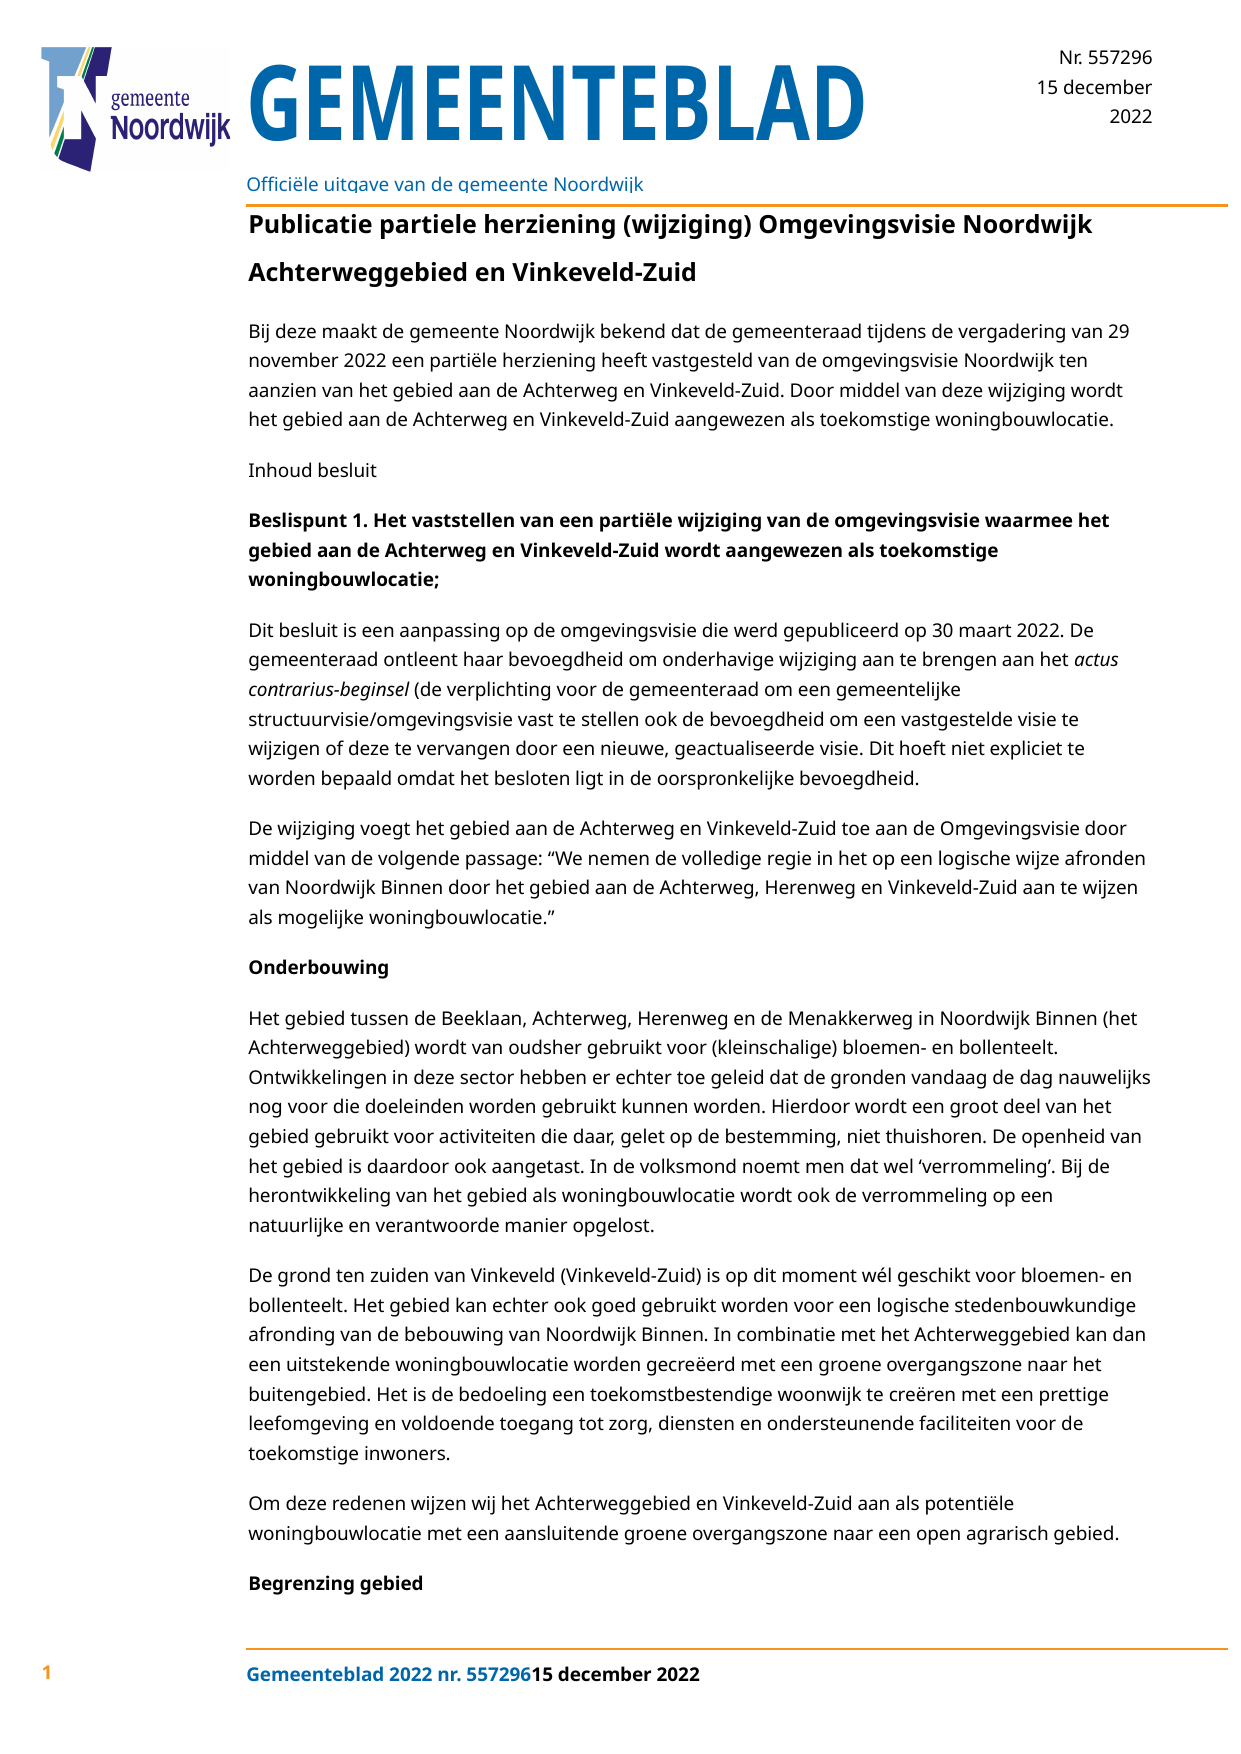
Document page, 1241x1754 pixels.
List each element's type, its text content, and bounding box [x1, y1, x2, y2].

text Beslispunt 1. Het vaststellen van een partiële wijziging van de omgevingsvisie waarmee het gebied aan de Achterweg en Vinkeveld-Zuid wordt aangewezen als toekomstige woningbouwlocatie; [248, 507, 1152, 592]
text Om deze redenen wijzen wij het Achterweggebied en Vinkeveld-Zuid aan als potentiële woningbouwlocatie met een aansluitende groene overgangszone naar een open agrarisch gebied. [248, 1490, 1152, 1546]
text Het gebied tussen de Beeklaan, Achterweg, Herenweg en de Menakkerweg in Noordwijk Binnen (het Achterweggebied) wordt van oudsher gebruikt voor (kleinschalige) bloemen- en bollenteelt. Ontwikkelingen in deze sector hebben er echter toe geleid dat de gronden vandaag de dag nauwelijks nog voor die doeleinden worden gebruikt kunnen worden. Hierdoor wordt een groot deel van het gebied gebruikt voor activiteiten die daar, gelet op de bestemming, niet thuishoren. De openheid van het gebied is daardoor ook aangetast. In de volksmond noemt men dat wel ‘verrommeling’. Bij de herontwikkeling van het gebied als woningbouwlocatie wordt ook de verrommeling op een natuurlijke en verantwoorde manier opgelost. [248, 1005, 1152, 1238]
text Bij deze maakt de gemeente Noordwijk bekend dat de gemeenteraad tijdens de vergadering van 29 november 2022 een partiële herziening heeft vastgesteld van de omgevingsvisie Noordwijk ten aanzien van het gebied aan de Achterweg en Vinkeveld-Zuid. Door middel van deze wijziging wordt het gebied aan de Achterweg en Vinkeveld-Zuid aangewezen als toekomstige woningbouwlocatie. [248, 318, 1152, 432]
text Onderbouwing [248, 954, 1152, 980]
picture [41, 47, 231, 172]
text De wijziging voegt het gebied aan de Achterweg en Vinkeveld-Zuid toe aan de Omgevingsvisie door middel van de volgende passage: “We nemen de volledige regie in het op een logische wijze afronden van Noordwijk Binnen door het gebied aan de Achterweg, Herenweg en Vinkeveld-Zuid aan te wijzen als mogelijke woningbouwlocatie.” [248, 815, 1152, 930]
text De grond ten zuiden van Vinkeveld (Vinkeveld-Zuid) is op dit moment wél geschikt voor bloemen- en bollenteelt. Het gebied kan echter ook goed gebruikt worden voor een logische stedenbouwkundige afronding van de bebouwing van Noordwijk Binnen. In combinatie met het Achterweggebied kan dan een uitstekende woningbouwlocatie worden gecreëerd met een groene overgangszone naar het buitengebied. Het is de bedoeling een toekomstbestendige woonwijk te creëren met een prettige leefomgeving en voldoende toegang tot zorg, diensten en ondersteunende faciliteiten voor de toekomstige inwoners. [248, 1262, 1152, 1466]
text Begrenzing gebied [248, 1570, 1152, 1596]
text Dit besluit is een aanpassing op de omgevingsvisie die werd gepubliceerd op 30 maart 2022. De gemeenteraad ontleent haar bevoegdheid om onderhavige wijziging aan te brengen aan het actus contrarius-beginsel (de verplichting voor de gemeenteraad om een gemeentelijke structuurvisie/omgevingsvisie vast te stellen ook de bevoegdheid om een vastgestelde visie te wijzigen of deze te vervangen door een nieuwe, geactualiseerde visie. Dit hoeft niet expliciet te worden bepaald omdat het besloten ligt in de oorspronkelijke bevoegdheid. [248, 617, 1152, 791]
text Inhoud besluit [248, 457, 1152, 483]
text Publicatie partiele herziening (wijziging) Omgevingsvisie Noordwijk Achterweggebied en Vinkeveld-Zuid [248, 207, 1152, 288]
